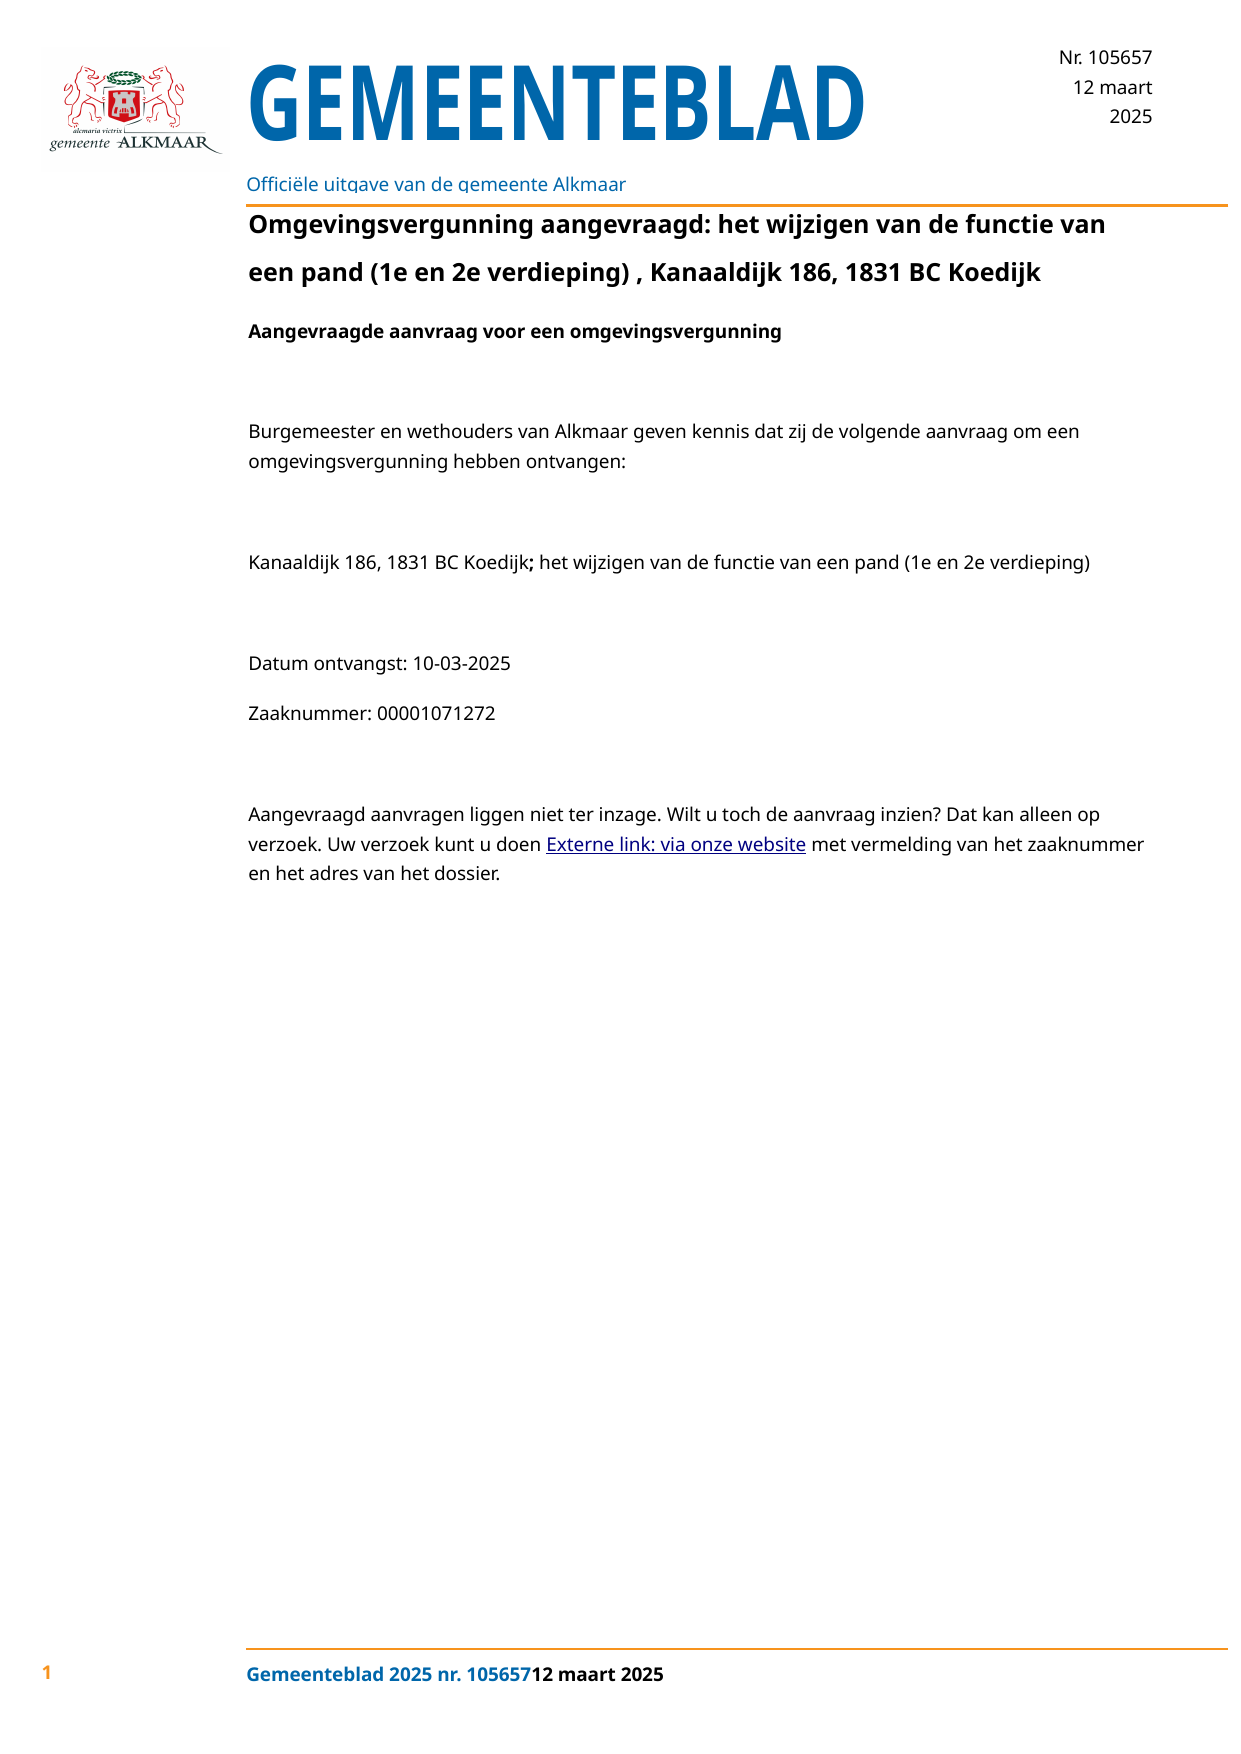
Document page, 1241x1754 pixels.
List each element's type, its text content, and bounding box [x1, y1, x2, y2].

picture [41, 47, 231, 172]
text Burgemeester en wethouders van Alkmaar geven kennis dat zij de volgende aanvraag om een omgevingsvergunning hebben ontvangen: [248, 419, 1152, 474]
text Zaaknummer: 00001071272 [248, 700, 1152, 726]
text Kanaaldijk 186, 1831 BC Koedijk; het wijzigen van de functie van een pand (1e en 2e verdieping) [248, 549, 1152, 575]
text Datum ontvangst: 10-03-2025 [248, 650, 1152, 676]
text Aangevraagde aanvraag voor een omgevingsvergunning [248, 318, 1152, 344]
text Aangevraagd aanvragen liggen niet ter inzage. Wilt u toch de aanvraag inzien? Dat kan alleen op verzoek. Uw verzoek kunt u doen Externe link: via onze website met vermelding van het zaaknummer en het adres van het dossier. [248, 801, 1152, 886]
text Omgevingsvergunning aangevraagd: het wijzigen van de functie van een pand (1e en 2e verdieping) , Kanaaldijk 186, 1831 BC Koedijk [248, 207, 1152, 288]
